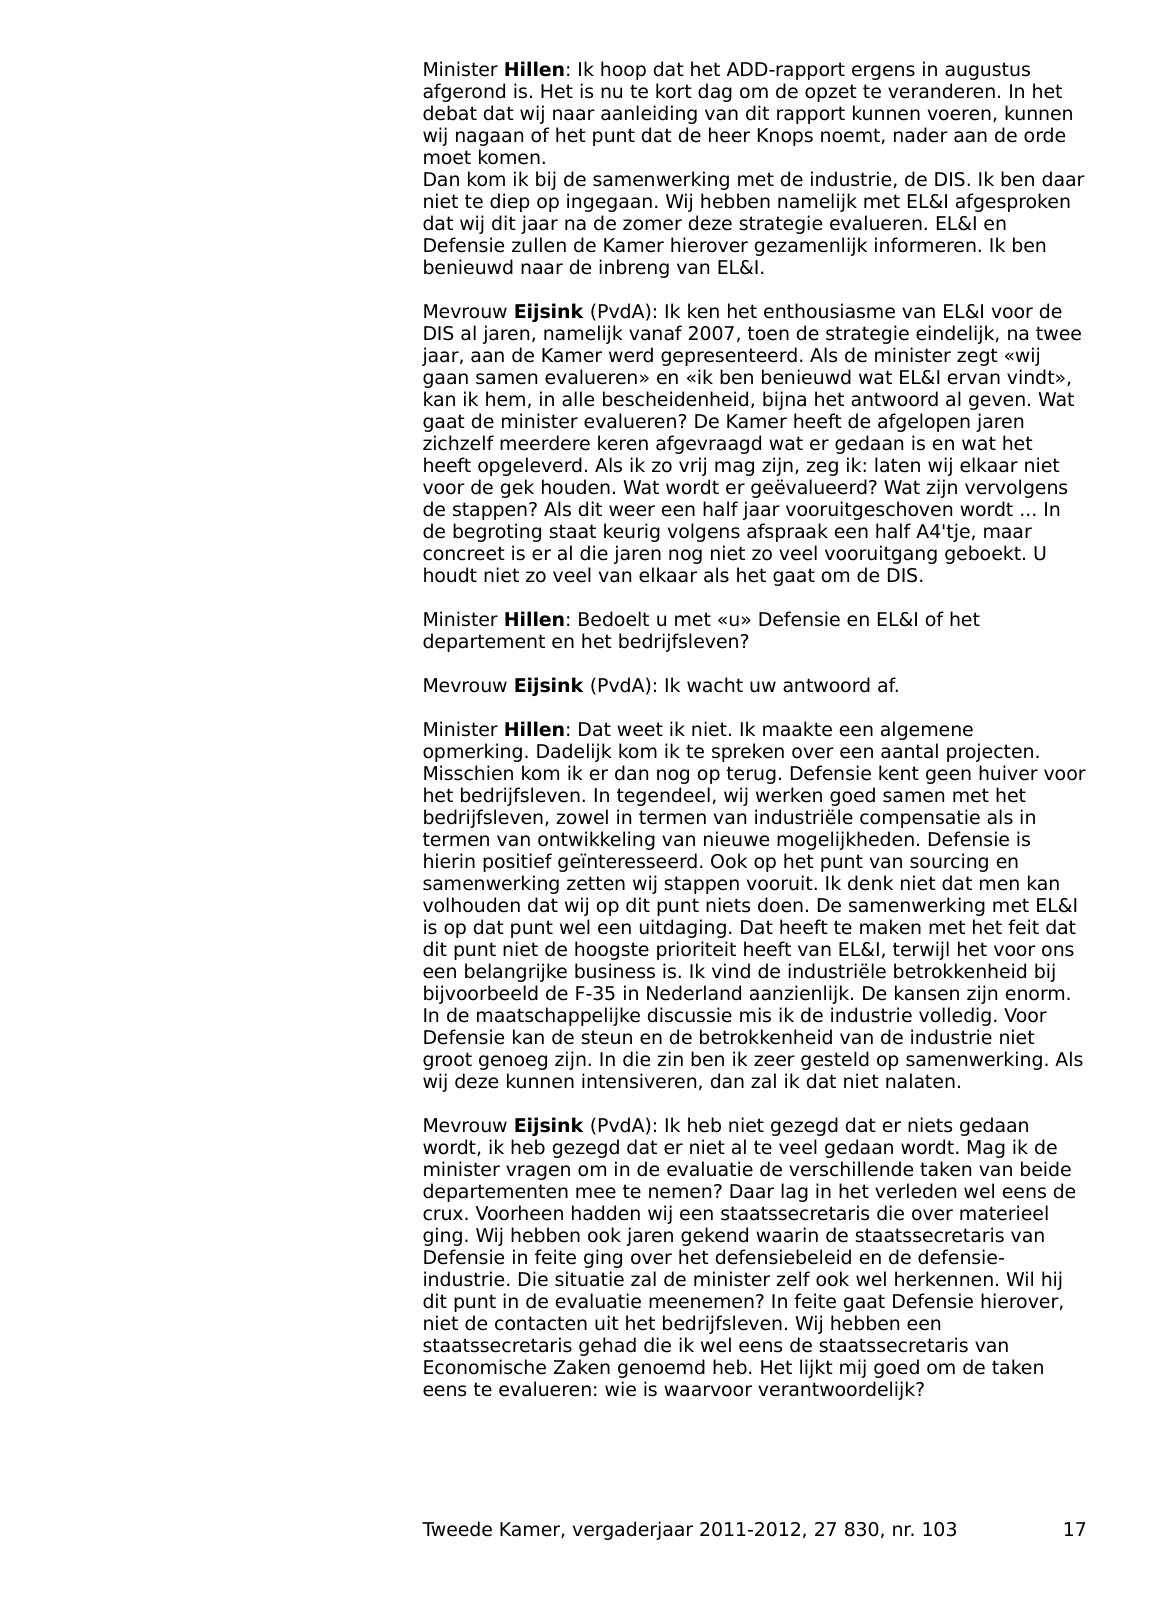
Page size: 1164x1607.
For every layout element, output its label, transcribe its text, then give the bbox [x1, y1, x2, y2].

text Minister Hillen: Dat weet ik niet. Ik maakte een algemene opmerking. Dadelijk kom ik te spreken over een aantal projecten. Misschien kom ik er dan nog op terug. Defensie kent geen huiver voor het bedrijfsleven. In tegendeel, wij werken goed samen met het bedrijfsleven, zowel in termen van industriële compensatie als in termen van ontwikkeling van nieuwe mogelijkheden. Defensie is hierin positief geïnteresseerd. Ook op het punt van sourcing en samenwerking zetten wij stappen vooruit. Ik denk niet dat men kan volhouden dat wij op dit punt niets doen. De samenwerking met EL&I is op dat punt wel een uitdaging. Dat heeft te maken met het feit dat dit punt niet de hoogste prioriteit heeft van EL&I, terwijl het voor ons een belangrijke business is. Ik vind de industriële betrokkenheid bij bijvoorbeeld de F-35 in Nederland aanzienlijk. De kansen zijn enorm. In de maatschappelijke discussie mis ik de industrie volledig. Voor Defensie kan de steun en de betrokkenheid van de industrie niet groot genoeg zijn. In die zin ben ik zeer gesteld op samenwerking. Als wij deze kunnen intensiveren, dan zal ik dat niet nalaten. [422, 719, 1087, 1093]
text Mevrouw Eijsink (PvdA): Ik ken het enthousiasme van EL&I voor de DIS al jaren, namelijk vanaf 2007, toen de strategie eindelijk, na twee jaar, aan de Kamer werd gepresenteerd. Als de minister zegt «wij gaan samen evalueren» en «ik ben benieuwd wat EL&I ervan vindt», kan ik hem, in alle bescheidenheid, bijna het antwoord al geven. Wat gaat de minister evalueren? De Kamer heeft de afgelopen jaren zichzelf meerdere keren afgevraagd wat er gedaan is en wat het heeft opgeleverd. Als ik zo vrij mag zijn, zeg ik: laten wij elkaar niet voor de gek houden. Wat wordt er geëvalueerd? Wat zijn vervolgens de stappen? Als dit weer een half jaar vooruitgeschoven wordt ... In de begroting staat keurig volgens afspraak een half A4'tje, maar concreet is er al die jaren nog niet zo veel vooruitgang geboekt. U houdt niet zo veel van elkaar als het gaat om de DIS. [422, 301, 1087, 587]
text Mevrouw Eijsink (PvdA): Ik wacht uw antwoord af. [422, 675, 1087, 697]
text Minister Hillen: Ik hoop dat het ADD-rapport ergens in augustus afgerond is. Het is nu te kort dag om de opzet te veranderen. In het debat dat wij naar aanleiding van dit rapport kunnen voeren, kunnen wij nagaan of het punt dat de heer Knops noemt, nader aan de orde moet komen. [422, 59, 1087, 169]
text Mevrouw Eijsink (PvdA): Ik heb niet gezegd dat er niets gedaan wordt, ik heb gezegd dat er niet al te veel gedaan wordt. Mag ik de minister vragen om in de evaluatie de verschillende taken van beide departementen mee te nemen? Daar lag in het verleden wel eens de crux. Voorheen hadden wij een staatssecretaris die over materieel ging. Wij hebben ook jaren gekend waarin de staatssecretaris van Defensie in feite ging over het defensiebeleid en de defensie-industrie. Die situatie zal de minister zelf ook wel herkennen. Wil hij dit punt in de evaluatie meenemen? In feite gaat Defensie hierover, niet de contacten uit het bedrijfsleven. Wij hebben een staatssecretaris gehad die ik wel eens de staatssecretaris van Economische Zaken genoemd heb. Het lijkt mij goed om de taken eens te evalueren: wie is waarvoor verantwoordelijk? [422, 1115, 1087, 1401]
text Dan kom ik bij de samenwerking met de industrie, de DIS. Ik ben daar niet te diep op ingegaan. Wij hebben namelijk met EL&I afgesproken dat wij dit jaar na de zomer deze strategie evalueren. EL&I en Defensie zullen de Kamer hierover gezamenlijk informeren. Ik ben benieuwd naar de inbreng van EL&I. [422, 169, 1087, 279]
text Minister Hillen: Bedoelt u met «u» Defensie en EL&I of het departement en het bedrijfsleven? [422, 609, 1087, 653]
